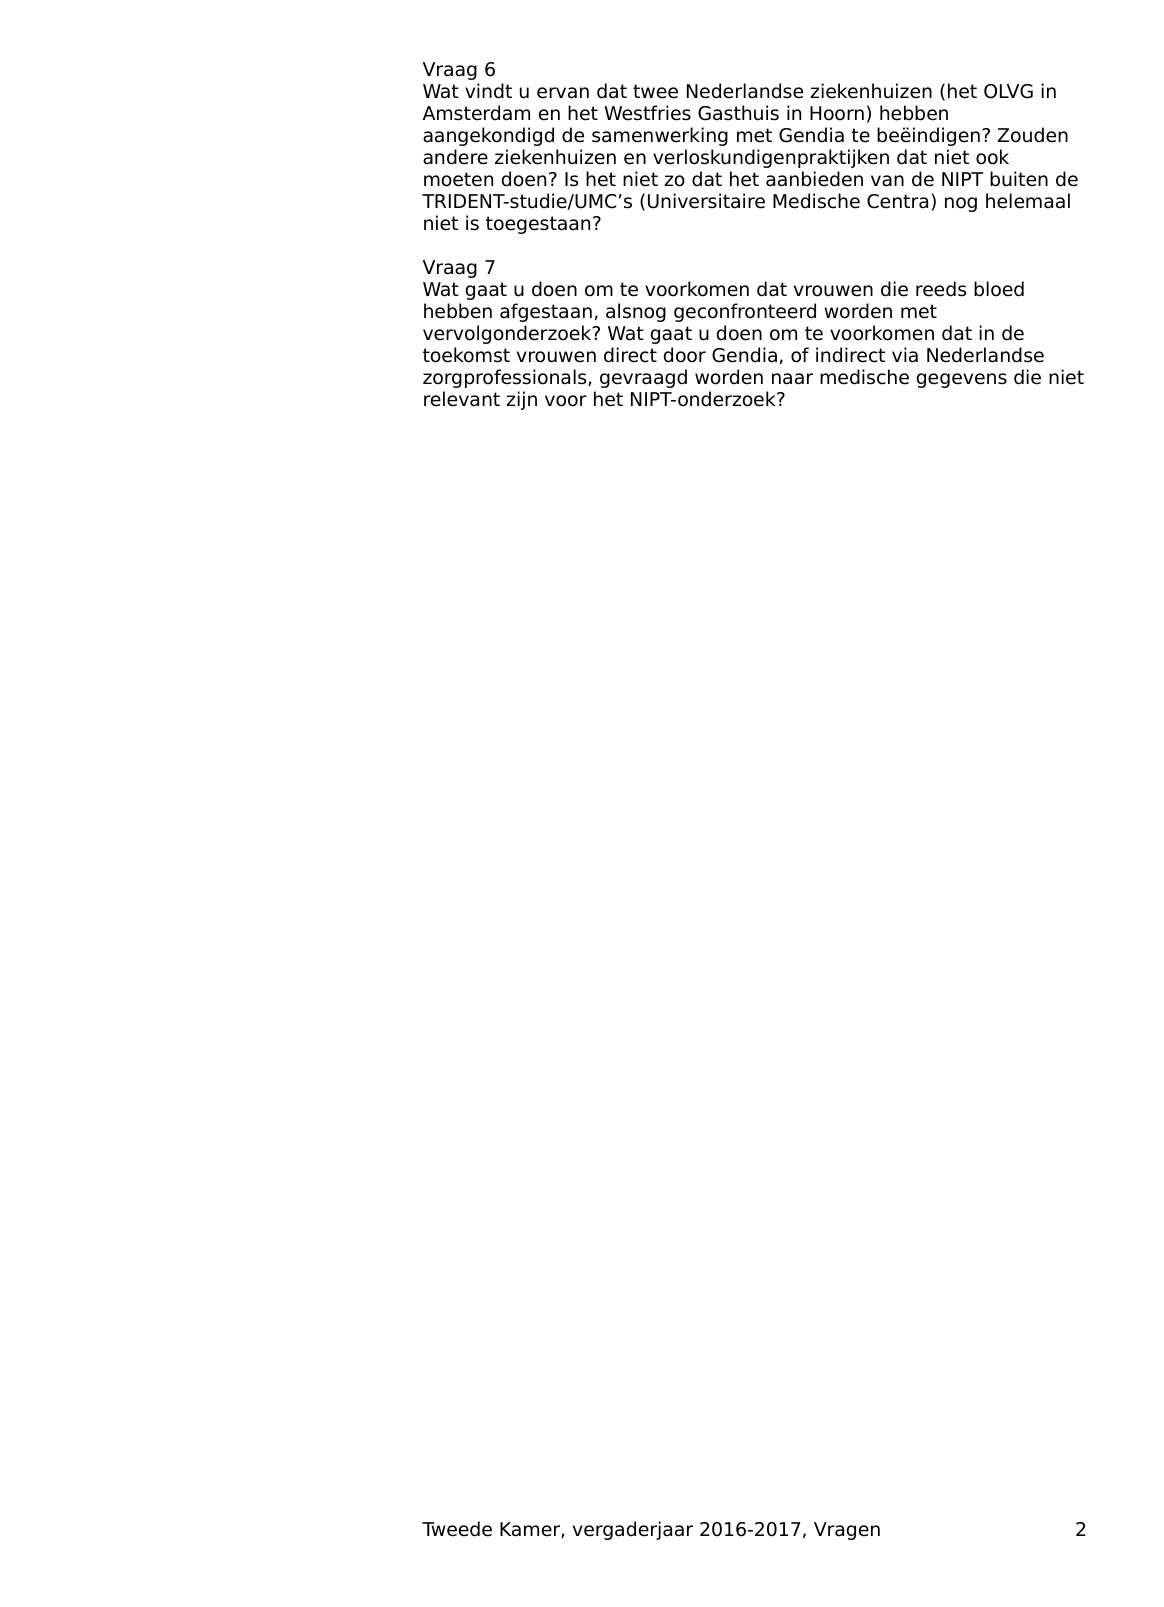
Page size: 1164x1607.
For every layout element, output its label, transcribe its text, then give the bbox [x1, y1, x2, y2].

text Wat gaat u doen om te voorkomen dat vrouwen die reeds bloed hebben afgestaan, alsnog geconfronteerd worden met vervolgonderzoek? Wat gaat u doen om te voorkomen dat in de toekomst vrouwen direct door Gendia, of indirect via Nederlandse zorgprofessionals, gevraagd worden naar medische gegevens die niet relevant zijn voor het NIPT-onderzoek? [422, 279, 1087, 411]
text Vraag 7 [422, 257, 1087, 279]
text Vraag 6 [422, 59, 1087, 81]
text Wat vindt u ervan dat twee Nederlandse ziekenhuizen (het OLVG in Amsterdam en het Westfries Gasthuis in Hoorn) hebben aangekondigd de samenwerking met Gendia te beëindigen? Zouden andere ziekenhuizen en verloskundigenpraktijken dat niet ook moeten doen? Is het niet zo dat het aanbieden van de NIPT buiten de TRIDENT-studie/UMC’s (Universitaire Medische Centra) nog helemaal niet is toegestaan? [422, 81, 1087, 235]
